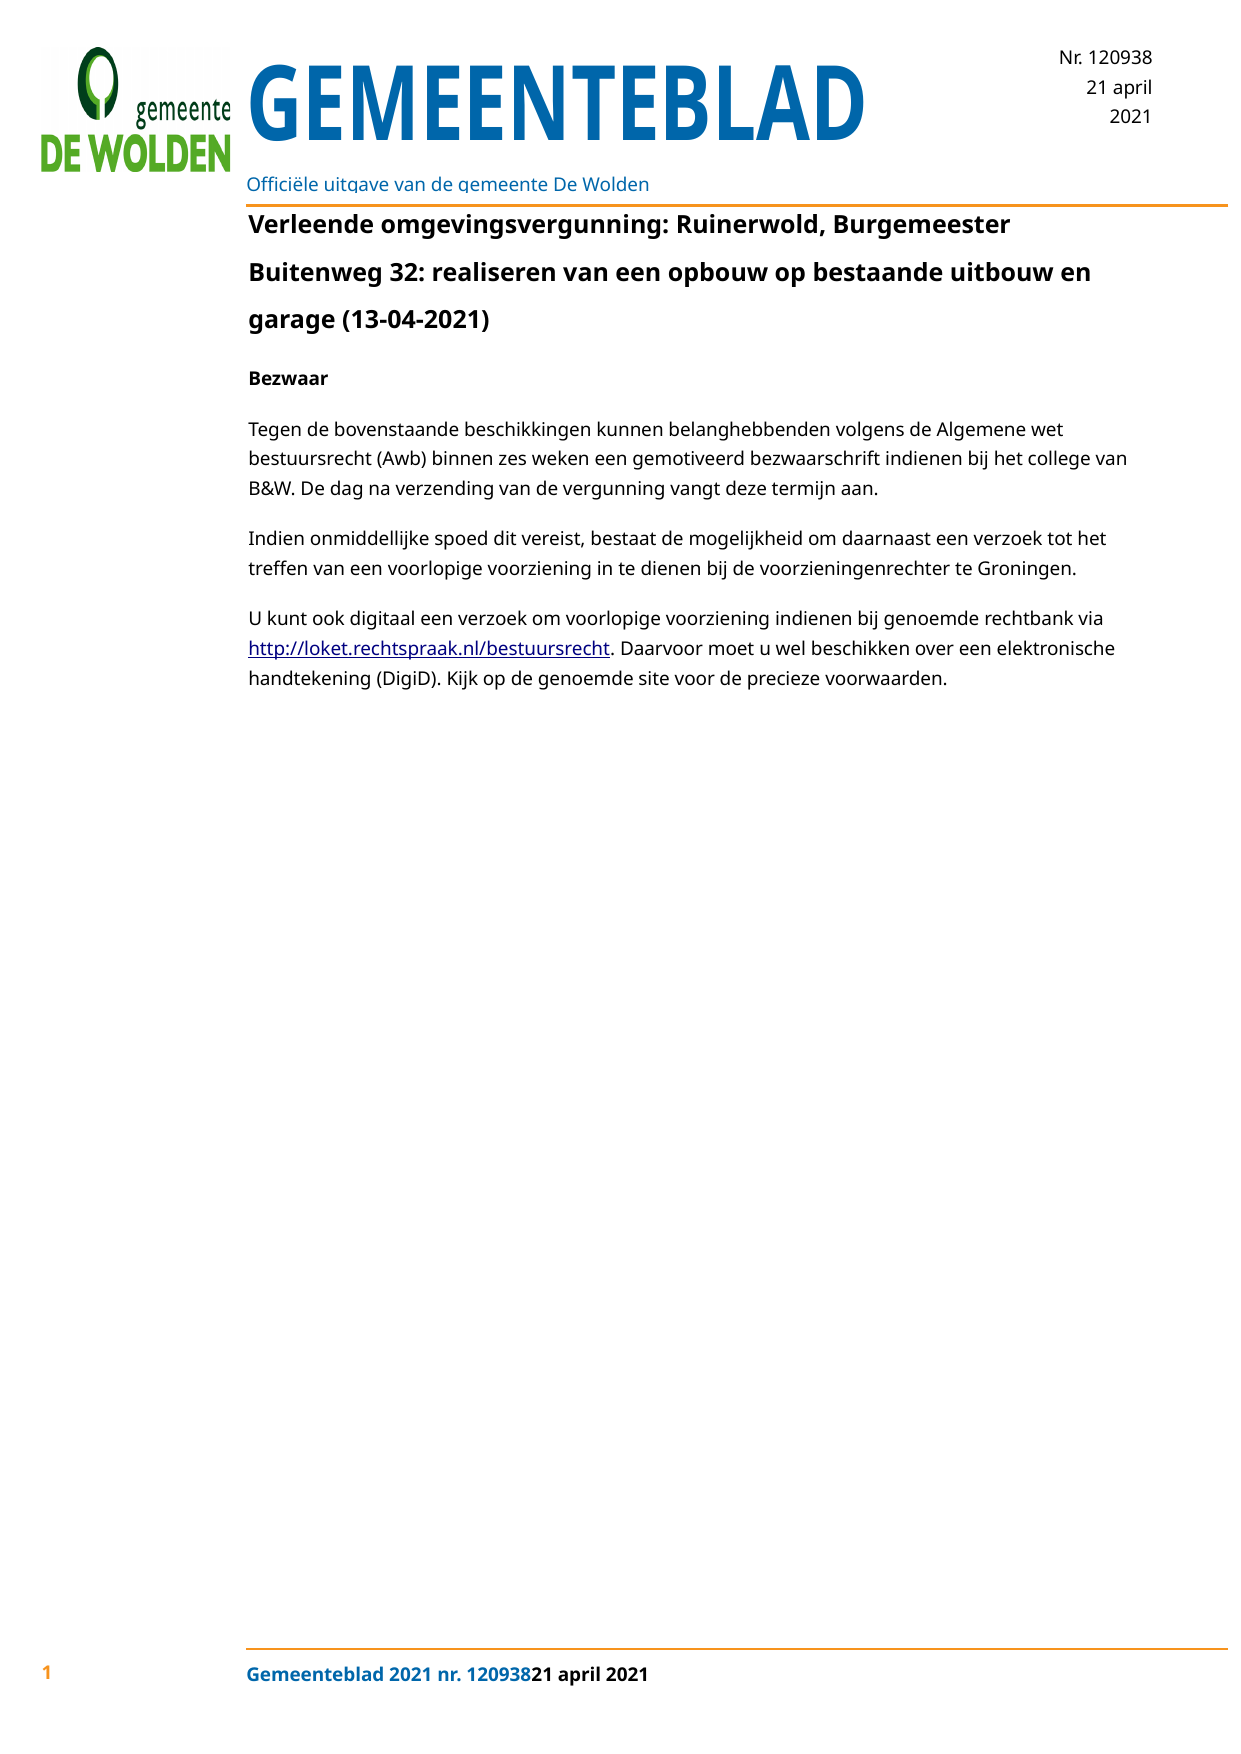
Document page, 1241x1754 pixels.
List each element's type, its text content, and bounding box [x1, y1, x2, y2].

text Bezwaar [248, 366, 1152, 391]
text Tegen de bovenstaande beschikkingen kunnen belanghebbenden volgens de Algemene wet bestuursrecht (Awb) binnen zes weken een gemotiveerd bezwaarschrift indienen bij het college van B&W. De dag na verzending van de vergunning vangt deze termijn aan. [248, 416, 1152, 501]
picture [41, 47, 231, 172]
text Indien onmiddellijke spoed dit vereist, bestaat de mogelijkheid om daarnaast een verzoek tot het treffen van een voorlopige voorziening in te dienen bij de voorzieningenrechter te Groningen. [248, 526, 1152, 581]
text U kunt ook digitaal een verzoek om voorlopige voorziening indienen bij genoemde rechtbank via http://loket.rechtspraak.nl/bestuursrecht. Daarvoor moet u wel beschikken over een elektronische handtekening (DigiD). Kijk op de genoemde site voor de precieze voorwaarden. [248, 606, 1152, 690]
text Verleende omgevingsvergunning: Ruinerwold, Burgemeester Buitenweg 32: realiseren van een opbouw op bestaande uitbouw en garage (13-04-2021) [248, 207, 1152, 336]
